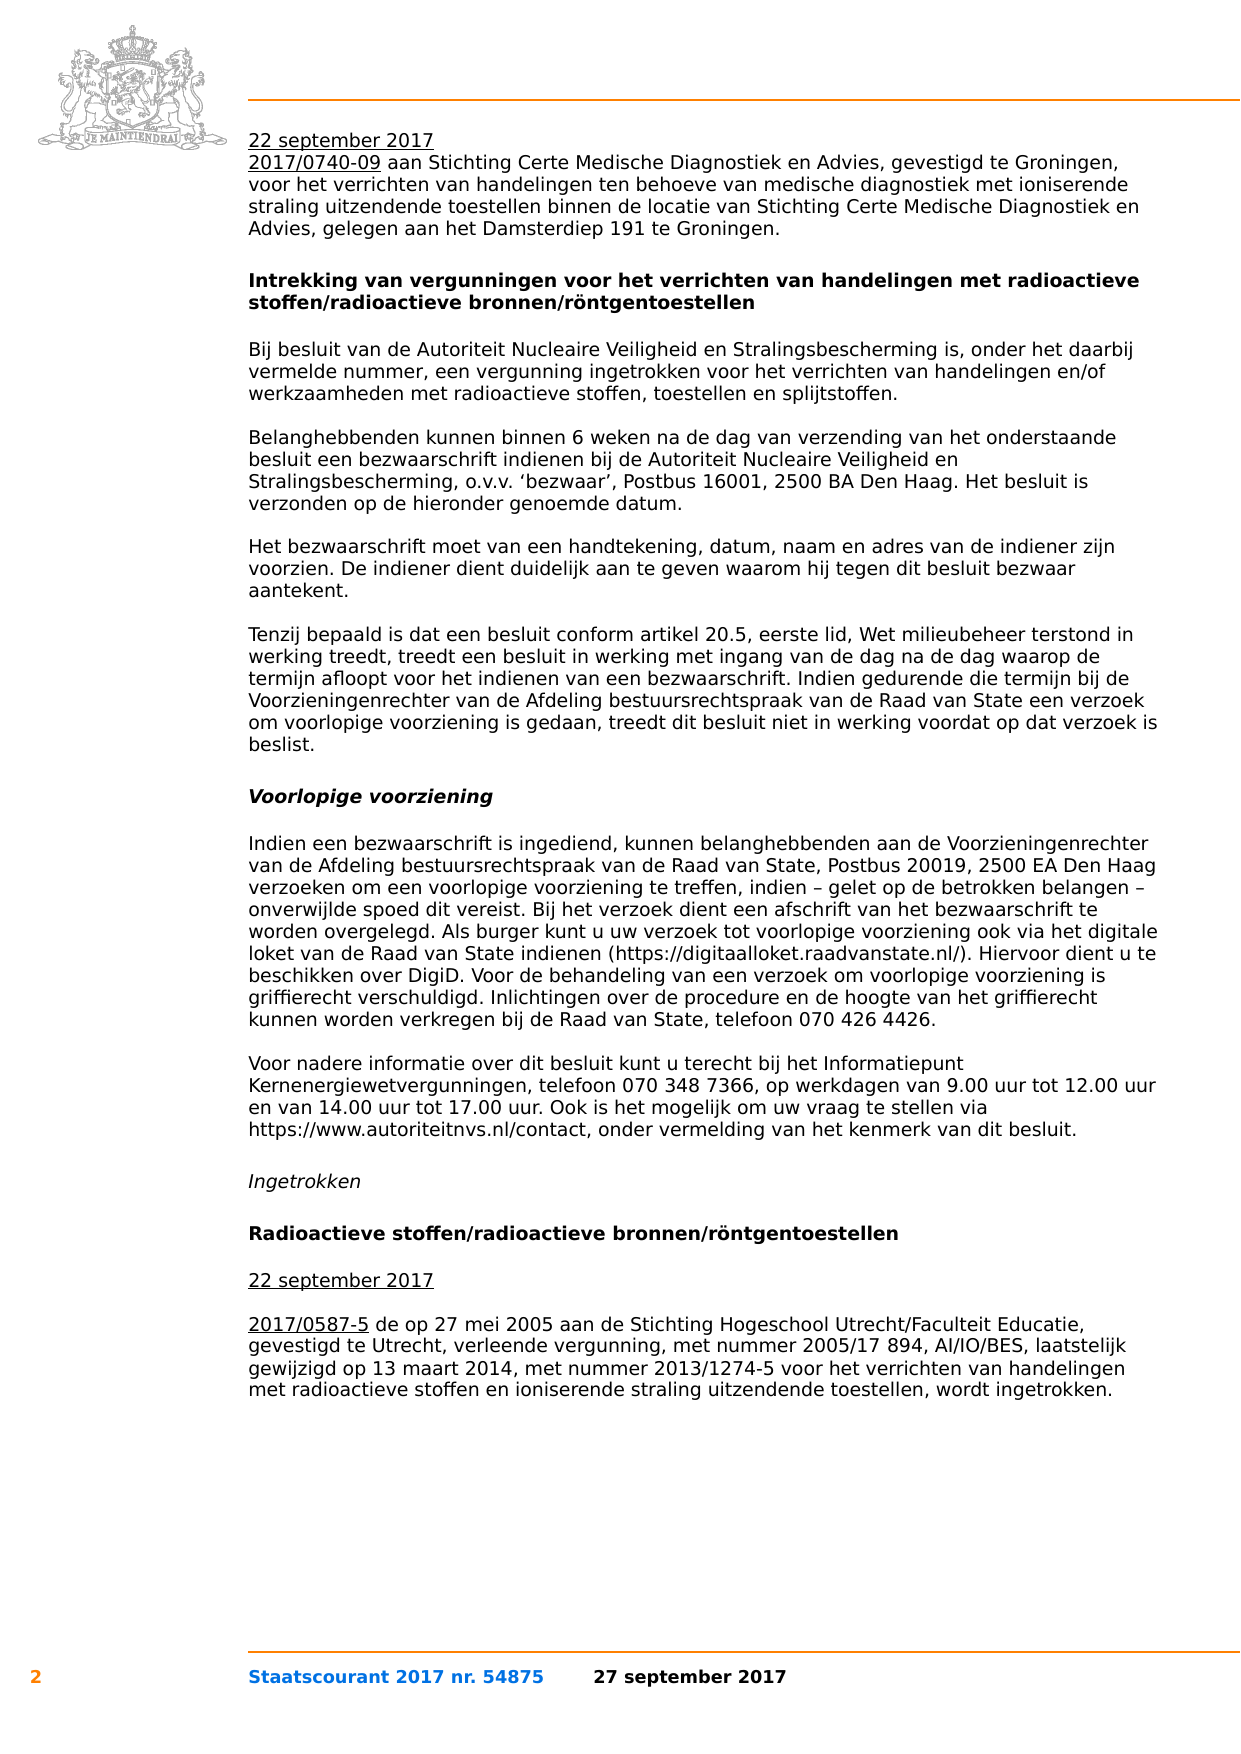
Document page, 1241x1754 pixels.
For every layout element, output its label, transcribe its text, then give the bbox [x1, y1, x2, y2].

subtitle Radioactieve stoffen/radioactieve bronnen/röntgentoestellen [248, 1223, 1163, 1244]
text Belanghebbenden kunnen binnen 6 weken na de dag van verzending van het onderstaande besluit een bezwaarschrift indienen bij de Autoriteit Nucleaire Veiligheid en Stralingsbescherming, o.v.v. ‘bezwaar’, Postbus 16001, 2500 BA Den Haag. Het besluit is verzonden op de hieronder genoemde datum. [248, 427, 1163, 514]
subtitle Intrekking van vergunningen voor het verrichten van handelingen met radioactieve stoffen/radioactieve bronnen/röntgentoestellen [248, 270, 1163, 314]
text Bij besluit van de Autoriteit Nucleaire Veiligheid en Stralingsbescherming is, onder het daarbij vermelde nummer, een vergunning ingetrokken voor het verrichten van handelingen en/of werkzaamheden met radioactieve stoffen, toestellen en splijtstoffen. [248, 339, 1163, 405]
text 2017/0740-09 aan Stichting Certe Medische Diagnostiek en Advies, gevestigd te Groningen, voor het verrichten van handelingen ten behoeve van medische diagnostiek met ioniserende straling uitzendende toestellen binnen de locatie van Stichting Certe Medische Diagnostiek en Advies, gelegen aan het Damsterdiep 191 te Groningen. [248, 152, 1163, 240]
text 22 september 2017 [248, 130, 1163, 152]
text Het bezwaarschrift moet van een handtekening, datum, naam en adres van de indiener zijn voorzien. De indiener dient duidelijk aan te geven waarom hij tegen dit besluit bezwaar aantekent. [248, 536, 1163, 602]
text Voor nadere informatie over dit besluit kunt u terecht bij het Informatiepunt Kernenergiewetvergunningen, telefoon 070 348 7366, op werkdagen van 9.00 uur tot 12.00 uur en van 14.00 uur tot 17.00 uur. Ook is het mogelijk om uw vraag te stellen via https://www.autoriteitnvs.nl/contact, onder vermelding van het kenmerk van dit besluit. [248, 1053, 1163, 1141]
subtitle Voorlopige voorziening [248, 786, 1163, 808]
text Indien een bezwaarschrift is ingediend, kunnen belanghebbenden aan de Voorzieningenrechter van de Afdeling bestuursrechtspraak van de Raad van State, Postbus 20019, 2500 EA Den Haag verzoeken om een voorlopige voorziening te treffen, indien – gelet op de betrokken belangen – onverwijlde spoed dit vereist. Bij het verzoek dient een afschrift van het bezwaarschrift te worden overgelegd. Als burger kunt u uw verzoek tot voorlopige voorziening ook via het digitale loket van de Raad van State indienen (https://digitaalloket.raadvanstate.nl/). Hiervoor dient u te beschikken over DigiD. Voor de behandeling van een verzoek om voorlopige voorziening is griffierecht verschuldigd. Inlichtingen over de procedure en de hoogte van het griffierecht kunnen worden verkregen bij de Raad van State, telefoon 070 426 4426. [248, 833, 1163, 1031]
picture [38, 25, 227, 150]
text 2017/0587-5 de op 27 mei 2005 aan de Stichting Hogeschool Utrecht/Faculteit Educatie, gevestigd te Utrecht, verleende vergunning, met nummer 2005/17 894, AI/IO/BES, laatstelijk gewijzigd op 13 maart 2014, met nummer 2013/1274-5 voor het verrichten van handelingen met radioactieve stoffen en ioniserende straling uitzendende toestellen, wordt ingetrokken. [248, 1313, 1163, 1401]
text 22 september 2017 [248, 1269, 1163, 1292]
text Tenzij bepaald is dat een besluit conform artikel 20.5, eerste lid, Wet milieubeheer terstond in werking treedt, treedt een besluit in werking met ingang van de dag na de dag waarop de termijn afloopt voor het indienen van een bezwaarschrift. Indien gedurende die termijn bij de Voorzieningenrechter van de Afdeling bestuursrechtspraak van de Raad van State een verzoek om voorlopige voorziening is gedaan, treedt dit besluit niet in werking voordat op dat verzoek is beslist. [248, 624, 1163, 756]
subtitle Ingetrokken [248, 1171, 1163, 1193]
